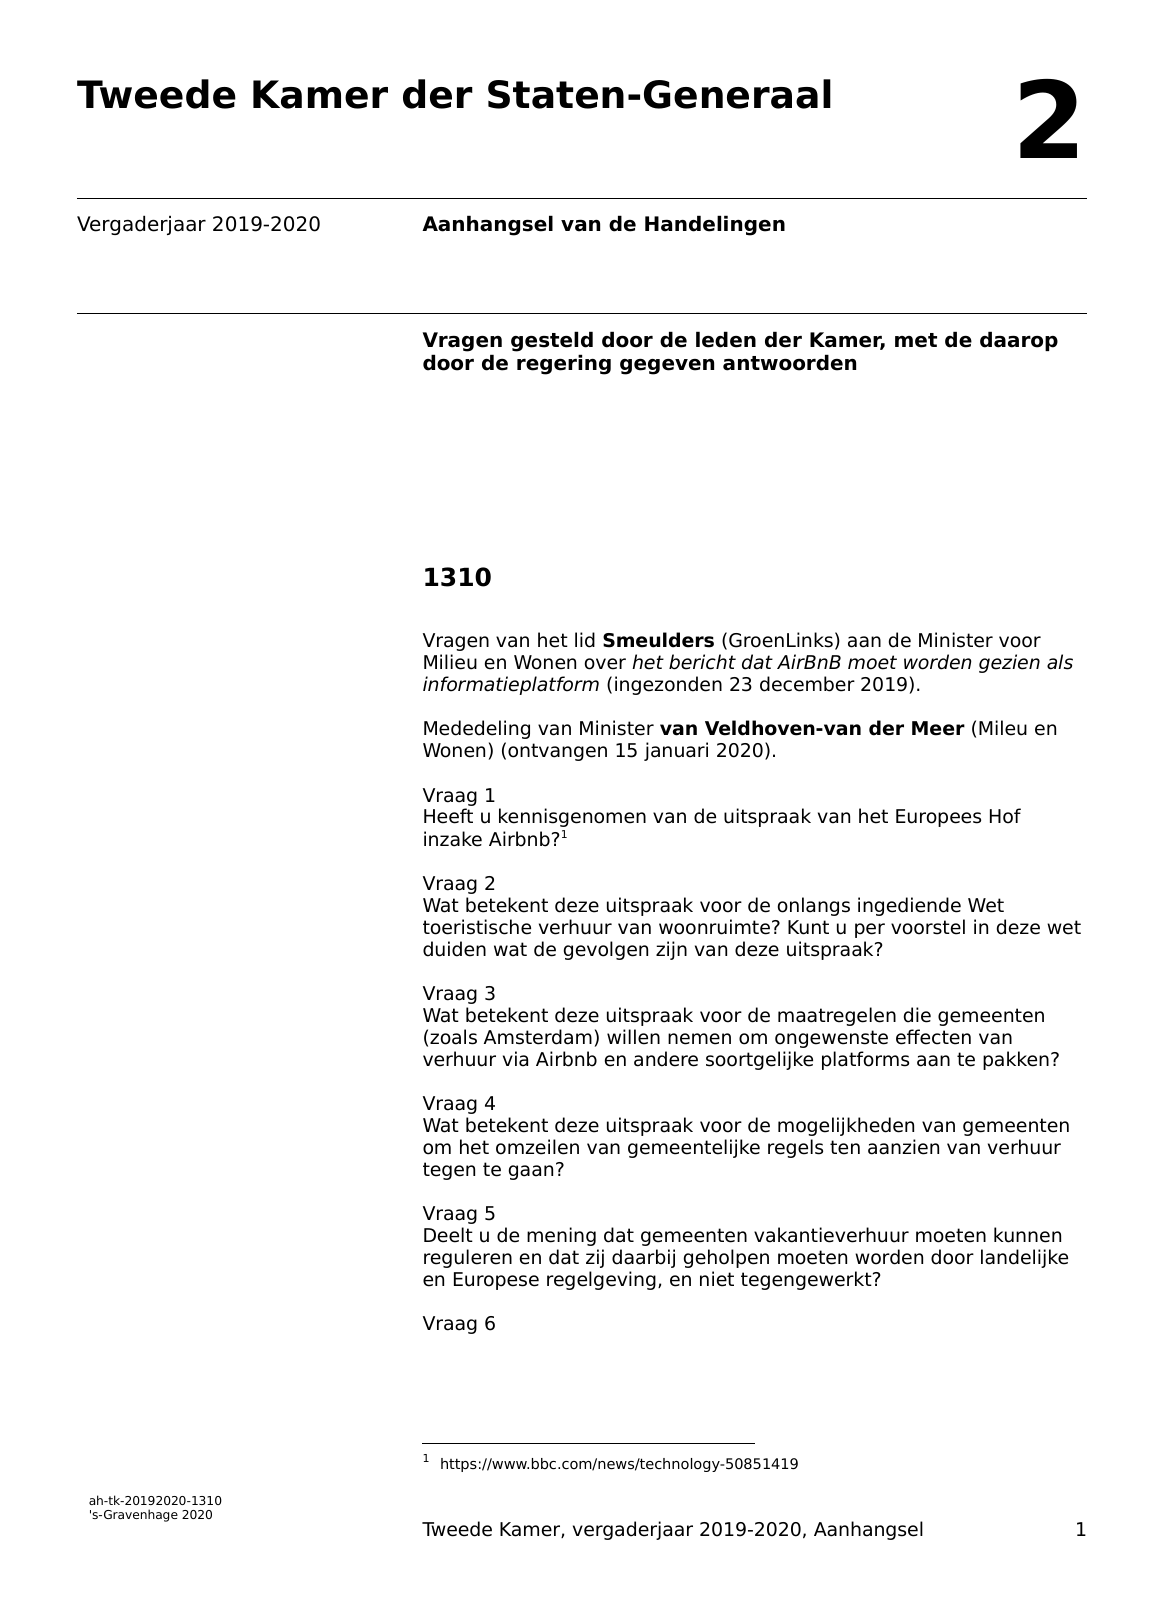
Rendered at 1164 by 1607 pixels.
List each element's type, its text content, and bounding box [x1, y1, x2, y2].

text Wat betekent deze uitspraak voor de mogelijkheden van gemeenten om het omzeilen van gemeentelijke regels ten aanzien van verhuur tegen te gaan? [422, 1115, 1087, 1181]
text Heeft u kennisgenomen van de uitspraak van het Europees Hof inzake Airbnb? [422, 806, 1087, 850]
text 1310 [422, 563, 1087, 592]
table_cell Aanhangsel van de Handelingen [422, 199, 1087, 313]
table_cell [77, 314, 422, 375]
text https://www.bbc.com/news/technology-50851419 [422, 1452, 1087, 1474]
text Vraag 4 [422, 1093, 1087, 1115]
text 's-Gravenhage 2020 [88, 1508, 323, 1522]
table_header Tweede Kamer der Staten-Generaal [77, 59, 886, 198]
text Vraag 1 [422, 784, 1087, 806]
table_cell Vragen gesteld door de leden der Kamer, met de daarop door de regering gegeven antwoorden [422, 314, 1087, 375]
text Deelt u de mening dat gemeenten vakantieverhuur moeten kunnen reguleren en dat zij daarbij geholpen moeten worden door landelijke en Europese regelgeving, en niet tegengewerkt? [422, 1225, 1087, 1291]
text Vraag 5 [422, 1203, 1087, 1225]
text Mededeling van Minister van Veldhoven-van der Meer (Mileu en Wonen) (ontvangen 15 januari 2020). [422, 718, 1087, 762]
text Vraag 3 [422, 983, 1087, 1005]
text Wat betekent deze uitspraak voor de maatregelen die gemeenten (zoals Amsterdam) willen nemen om ongewenste effecten van verhuur via Airbnb en andere soortgelijke platforms aan te pakken? [422, 1005, 1087, 1071]
text Vragen van het lid Smeulders (GroenLinks) aan de Minister voor Milieu en Wonen over het bericht dat AirBnB moet worden gezien als informatieplatform (ingezonden 23 december 2019). [422, 630, 1087, 696]
text Vraag 2 [422, 873, 1087, 894]
table_cell Vergaderjaar 2019-2020 [77, 199, 422, 313]
text ah-tk-20192020-1310 [88, 1494, 323, 1508]
text Vraag 6 [422, 1313, 1087, 1335]
text Wat betekent deze uitspraak voor de onlangs ingediende Wet toeristische verhuur van woonruimte? Kunt u per voorstel in deze wet duiden wat de gevolgen zijn van deze uitspraak? [422, 894, 1087, 961]
table_header 2 [886, 59, 1087, 198]
